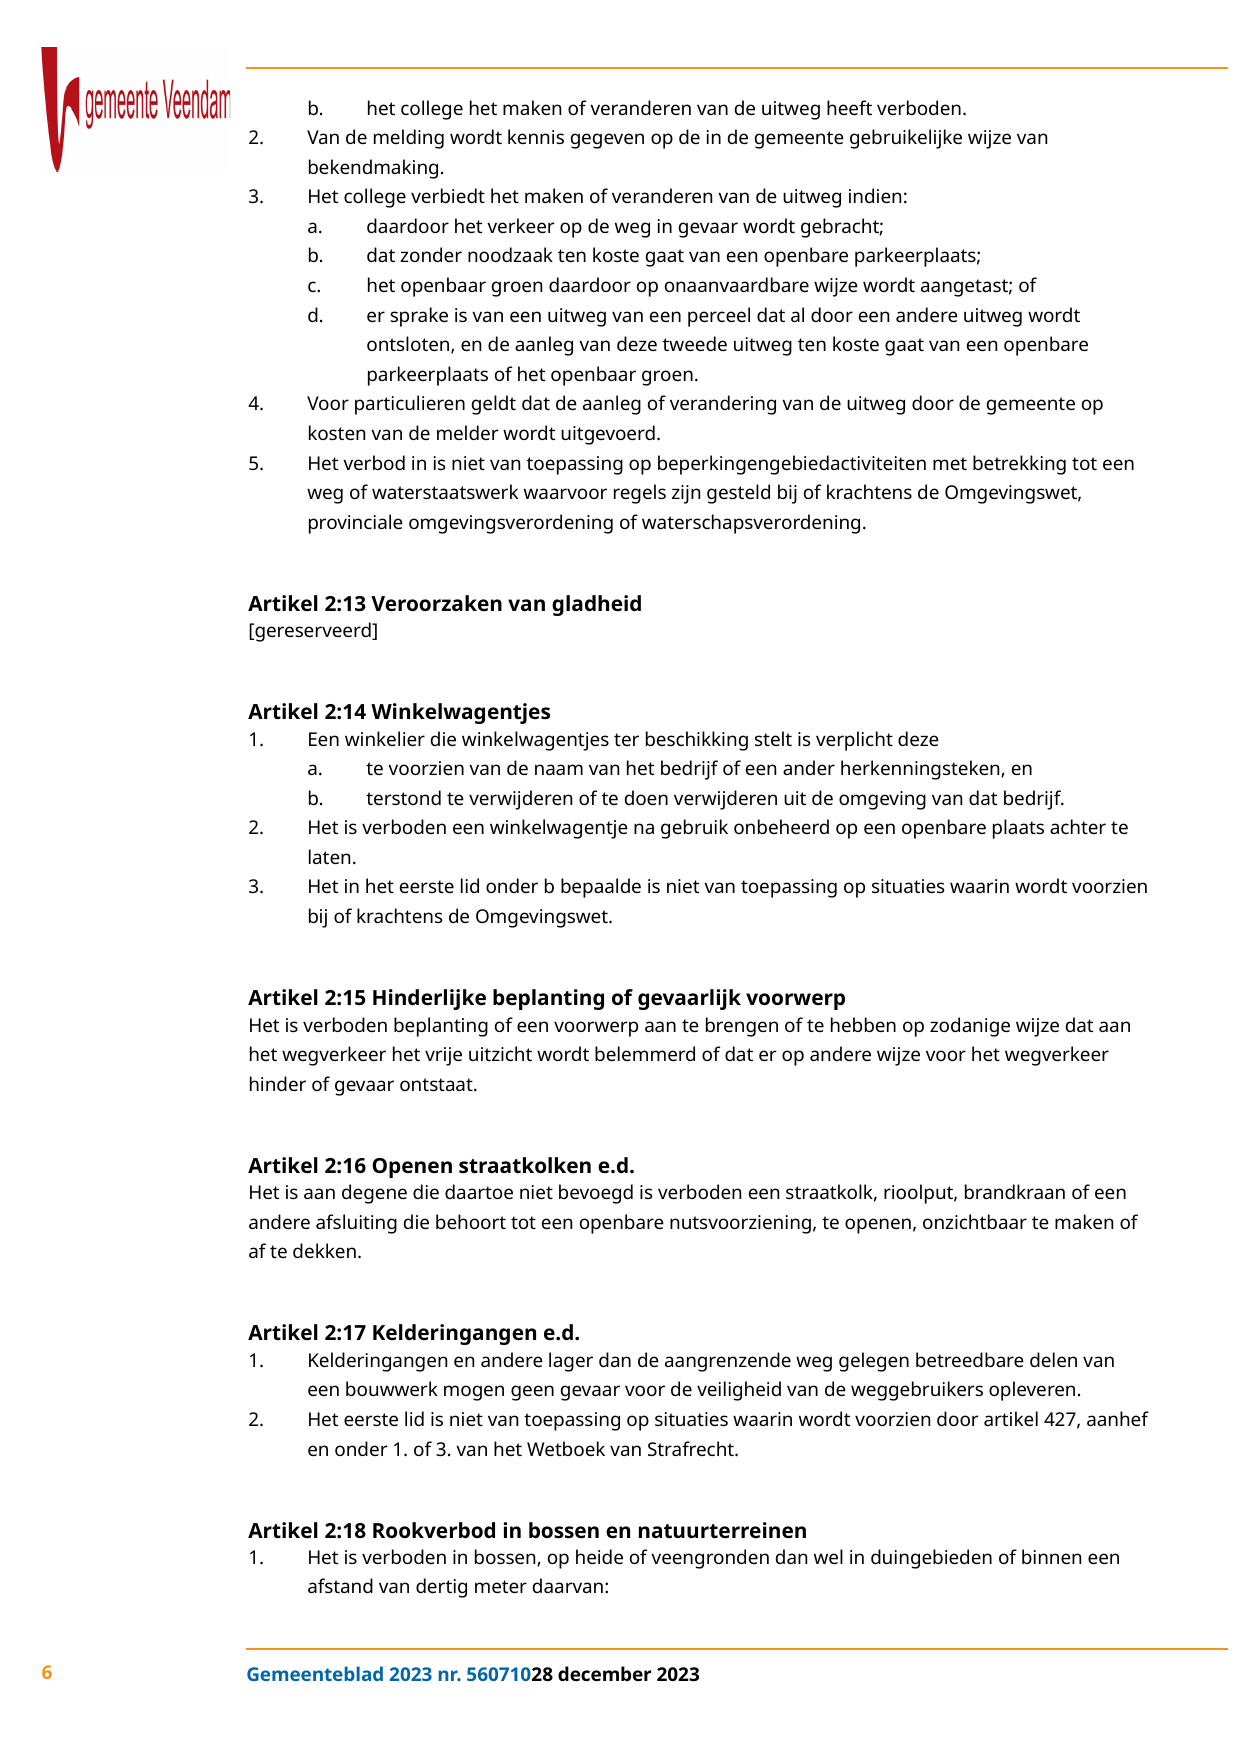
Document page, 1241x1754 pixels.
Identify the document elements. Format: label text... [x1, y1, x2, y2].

list Kelderingangen en andere lager dan de aangrenzende weg gelegen betreedbare delen van een bouwwerk mogen geen gevaar voor de veiligheid van de weggebruikers opleveren. [248, 1347, 1152, 1402]
list daardoor het verkeer op de weg in gevaar wordt gebracht; [307, 213, 1152, 239]
text Artikel 2:16 Openen straatkolken e.d. [248, 1151, 1152, 1179]
list Het is verboden een winkelwagentje na gebruik onbeheerd op een openbare plaats achter te laten. [248, 814, 1152, 870]
list Het verbod in is niet van toepassing op beperkingengebiedactiviteiten met betrekking tot een weg of waterstaatswerk waarvoor regels zijn gesteld bij of krachtens de Omgevingswet, provinciale omgevingsverordening of waterschapsverordening. [248, 450, 1152, 535]
text Artikel 2:17 Kelderingangen e.d. [248, 1318, 1152, 1347]
list dat zonder noodzaak ten koste gaat van een openbare parkeerplaats; [307, 243, 1152, 268]
list er sprake is van een uitweg van een perceel dat al door een andere uitweg wordt ontsloten, en de aanleg van deze tweede uitweg ten koste gaat van een openbare parkeerplaats of het openbaar groen. [307, 302, 1152, 387]
list terstond te verwijderen of te doen verwijderen uit de omgeving van dat bedrijf. [307, 785, 1152, 811]
text Artikel 2:18 Rookverbod in bossen en natuurterreinen [248, 1516, 1152, 1544]
text Artikel 2:14 Winkelwagentjes [248, 697, 1152, 726]
list Het in het eerste lid onder b bepaalde is niet van toepassing op situaties waarin wordt voorzien bij of krachtens de Omgevingswet. [248, 874, 1152, 929]
list Een winkelier die winkelwagentjes ter beschikking stelt is verplicht deze [248, 726, 1152, 752]
list Van de melding wordt kennis gegeven op de in de gemeente gebruikelijke wijze van bekendmaking. [248, 124, 1152, 180]
text Het is aan degene die daartoe niet bevoegd is verboden een straatkolk, rioolput, brandkraan of een andere afsluiting die behoort tot een openbare nutsvoorziening, te openen, onzichtbaar te maken of af te dekken. [248, 1179, 1152, 1264]
list Het is verboden in bossen, op heide of veengronden dan wel in duingebieden of binnen een afstand van dertig meter daarvan: [248, 1544, 1152, 1599]
list Het college verbiedt het maken of veranderen van de uitweg indien: [248, 183, 1152, 209]
text Het is verboden beplanting of een voorwerp aan te brengen of te hebben op zodanige wijze dat aan het wegverkeer het vrije uitzicht wordt belemmerd of dat er op andere wijze voor het wegverkeer hinder of gevaar ontstaat. [248, 1012, 1152, 1097]
text [gereserveerd] [248, 617, 1152, 643]
list het openbaar groen daardoor op onaanvaardbare wijze wordt aangetast; of [307, 272, 1152, 298]
list het college het maken of veranderen van de uitweg heeft verboden. [307, 95, 1152, 121]
list Voor particulieren geldt dat de aanleg of verandering van de uitweg door de gemeente op kosten van de melder wordt uitgevoerd. [248, 391, 1152, 446]
list Het eerste lid is niet van toepassing op situaties waarin wordt voorzien door artikel 427, aanhef en onder 1. of 3. van het Wetboek van Strafrecht. [248, 1406, 1152, 1461]
picture [41, 47, 231, 172]
text Artikel 2:13 Veroorzaken van gladheid [248, 589, 1152, 617]
text Artikel 2:15 Hinderlijke beplanting of gevaarlijk voorwerp [248, 983, 1152, 1012]
list te voorzien van de naam van het bedrijf of een ander herkenningsteken, en [307, 755, 1152, 781]
